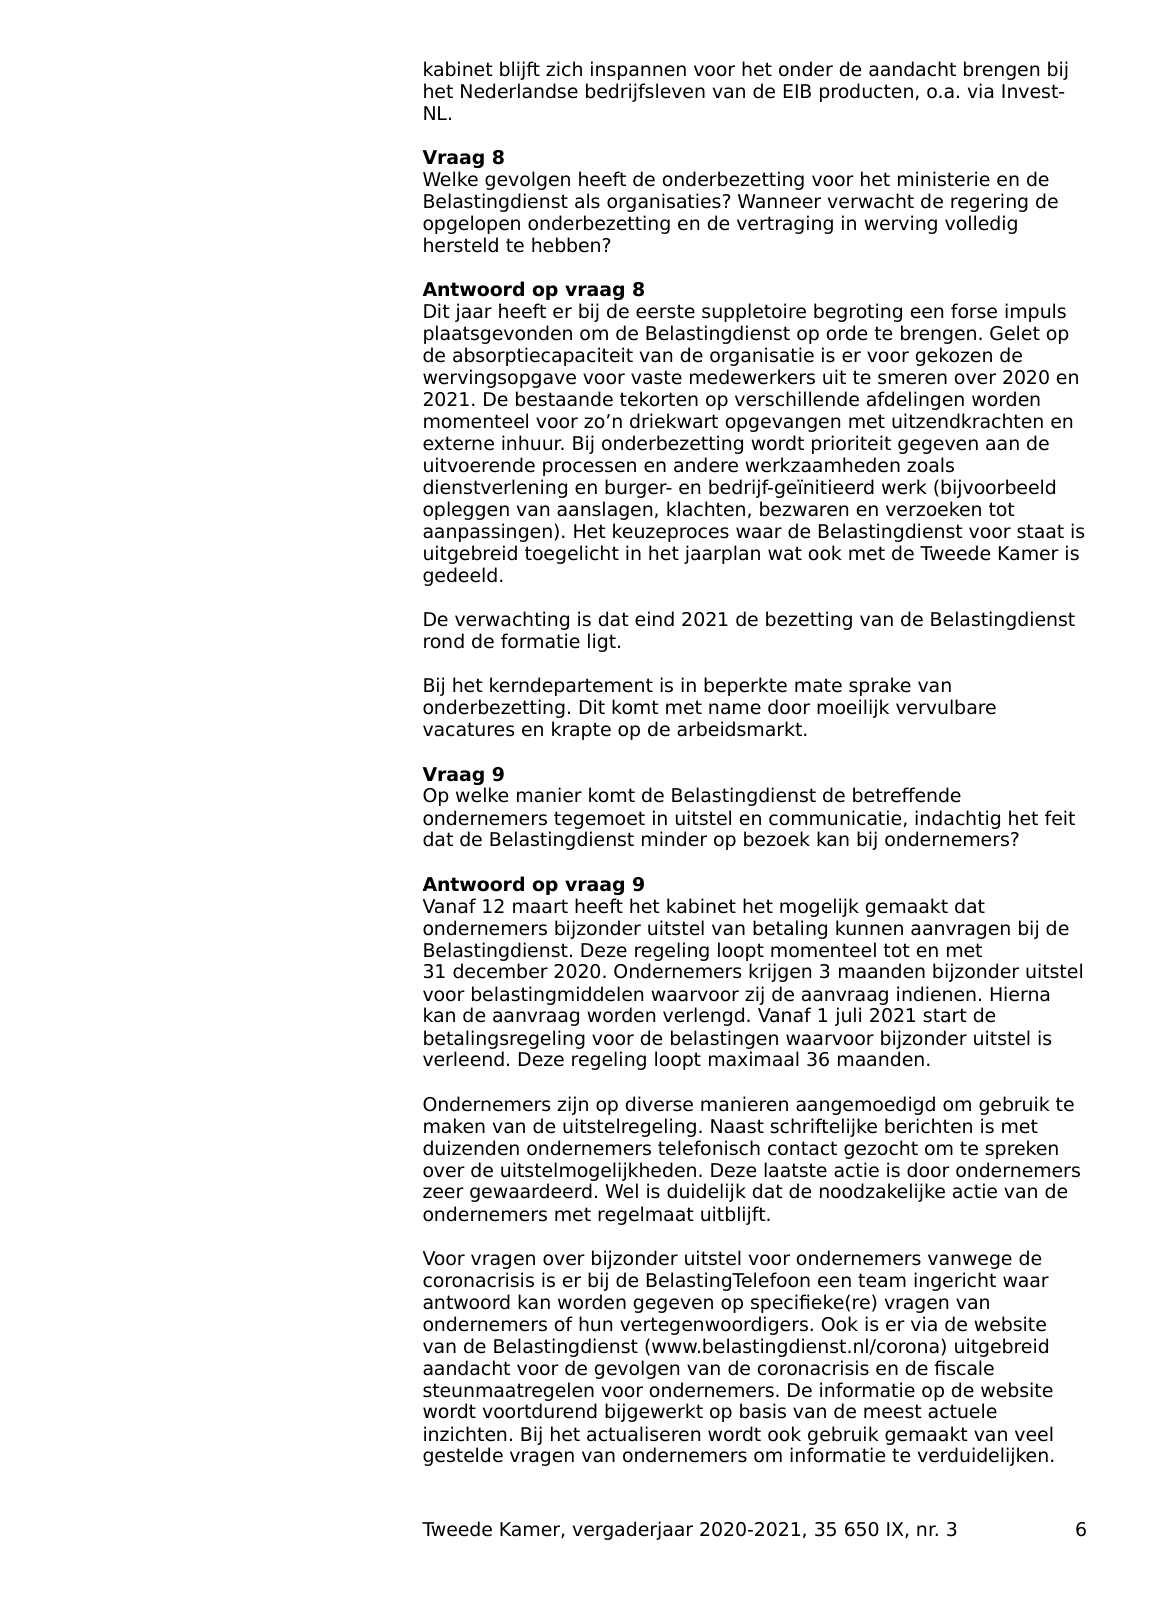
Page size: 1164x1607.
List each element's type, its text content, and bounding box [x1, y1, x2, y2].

subtitle Antwoord op vraag 9 [422, 873, 1087, 896]
text Ondernemers zijn op diverse manieren aangemoedigd om gebruik te maken van de uitstelregeling. Naast schriftelijke berichten is met duizenden ondernemers telefonisch contact gezocht om te spreken over de uitstelmogelijkheden. Deze laatste actie is door ondernemers zeer gewaardeerd. Wel is duidelijk dat de noodzakelijke actie van de ondernemers met regelmaat uitblijft. [422, 1093, 1087, 1225]
subtitle Antwoord op vraag 8 [422, 279, 1087, 301]
text Op welke manier komt de Belastingdienst de betreffende ondernemers tegemoet in uitstel en communicatie, indachtig het feit dat de Belastingdienst minder op bezoek kan bij ondernemers? [422, 785, 1087, 851]
text Bij het kerndepartement is in beperkte mate sprake van onderbezetting. Dit komt met name door moeilijk vervulbare vacatures en krapte op de arbeidsmarkt. [422, 675, 1087, 741]
subtitle Vraag 8 [422, 147, 1087, 169]
text Voor vragen over bijzonder uitstel voor ondernemers vanwege de coronacrisis is er bij de BelastingTelefoon een team ingericht waar antwoord kan worden gegeven op specifieke(re) vragen van ondernemers of hun vertegenwoordigers. Ook is er via de website van de Belastingdienst (www.belastingdienst.nl/corona) uitgebreid aandacht voor de gevolgen van de coronacrisis en de fiscale steunmaatregelen voor ondernemers. De informatie op de website wordt voortdurend bijgewerkt op basis van de meest actuele inzichten. Bij het actualiseren wordt ook gebruik gemaakt van veel gestelde vragen van ondernemers om informatie te verduidelijken. [422, 1248, 1087, 1467]
text kabinet blijft zich inspannen voor het onder de aandacht brengen bij het Nederlandse bedrijfsleven van de EIB producten, o.a. via Invest-NL. [422, 59, 1087, 125]
text Welke gevolgen heeft de onderbezetting voor het ministerie en de Belastingdienst als organisaties? Wanneer verwacht de regering de opgelopen onderbezetting en de vertraging in werving volledig hersteld te hebben? [422, 169, 1087, 257]
text De verwachting is dat eind 2021 de bezetting van de Belastingdienst rond de formatie ligt. [422, 609, 1087, 653]
text Vanaf 12 maart heeft het kabinet het mogelijk gemaakt dat ondernemers bijzonder uitstel van betaling kunnen aanvragen bij de Belastingdienst. Deze regeling loopt momenteel tot en met 31 december 2020. Ondernemers krijgen 3 maanden bijzonder uitstel voor belastingmiddelen waarvoor zij de aanvraag indienen. Hierna kan de aanvraag worden verlengd. Vanaf 1 juli 2021 start de betalingsregeling voor de belastingen waarvoor bijzonder uitstel is verleend. Deze regeling loopt maximaal 36 maanden. [422, 896, 1087, 1071]
subtitle Vraag 9 [422, 763, 1087, 785]
text Dit jaar heeft er bij de eerste suppletoire begroting een forse impuls plaatsgevonden om de Belastingdienst op orde te brengen. Gelet op de absorptiecapaciteit van de organisatie is er voor gekozen de wervingsopgave voor vaste medewerkers uit te smeren over 2020 en 2021. De bestaande tekorten op verschillende afdelingen worden momenteel voor zo’n driekwart opgevangen met uitzendkrachten en externe inhuur. Bij onderbezetting wordt prioriteit gegeven aan de uitvoerende processen en andere werkzaamheden zoals dienstverlening en burger- en bedrijf-geïnitieerd werk (bijvoorbeeld opleggen van aanslagen, klachten, bezwaren en verzoeken tot aanpassingen). Het keuzeproces waar de Belastingdienst voor staat is uitgebreid toegelicht in het jaarplan wat ook met de Tweede Kamer is gedeeld. [422, 301, 1087, 587]
